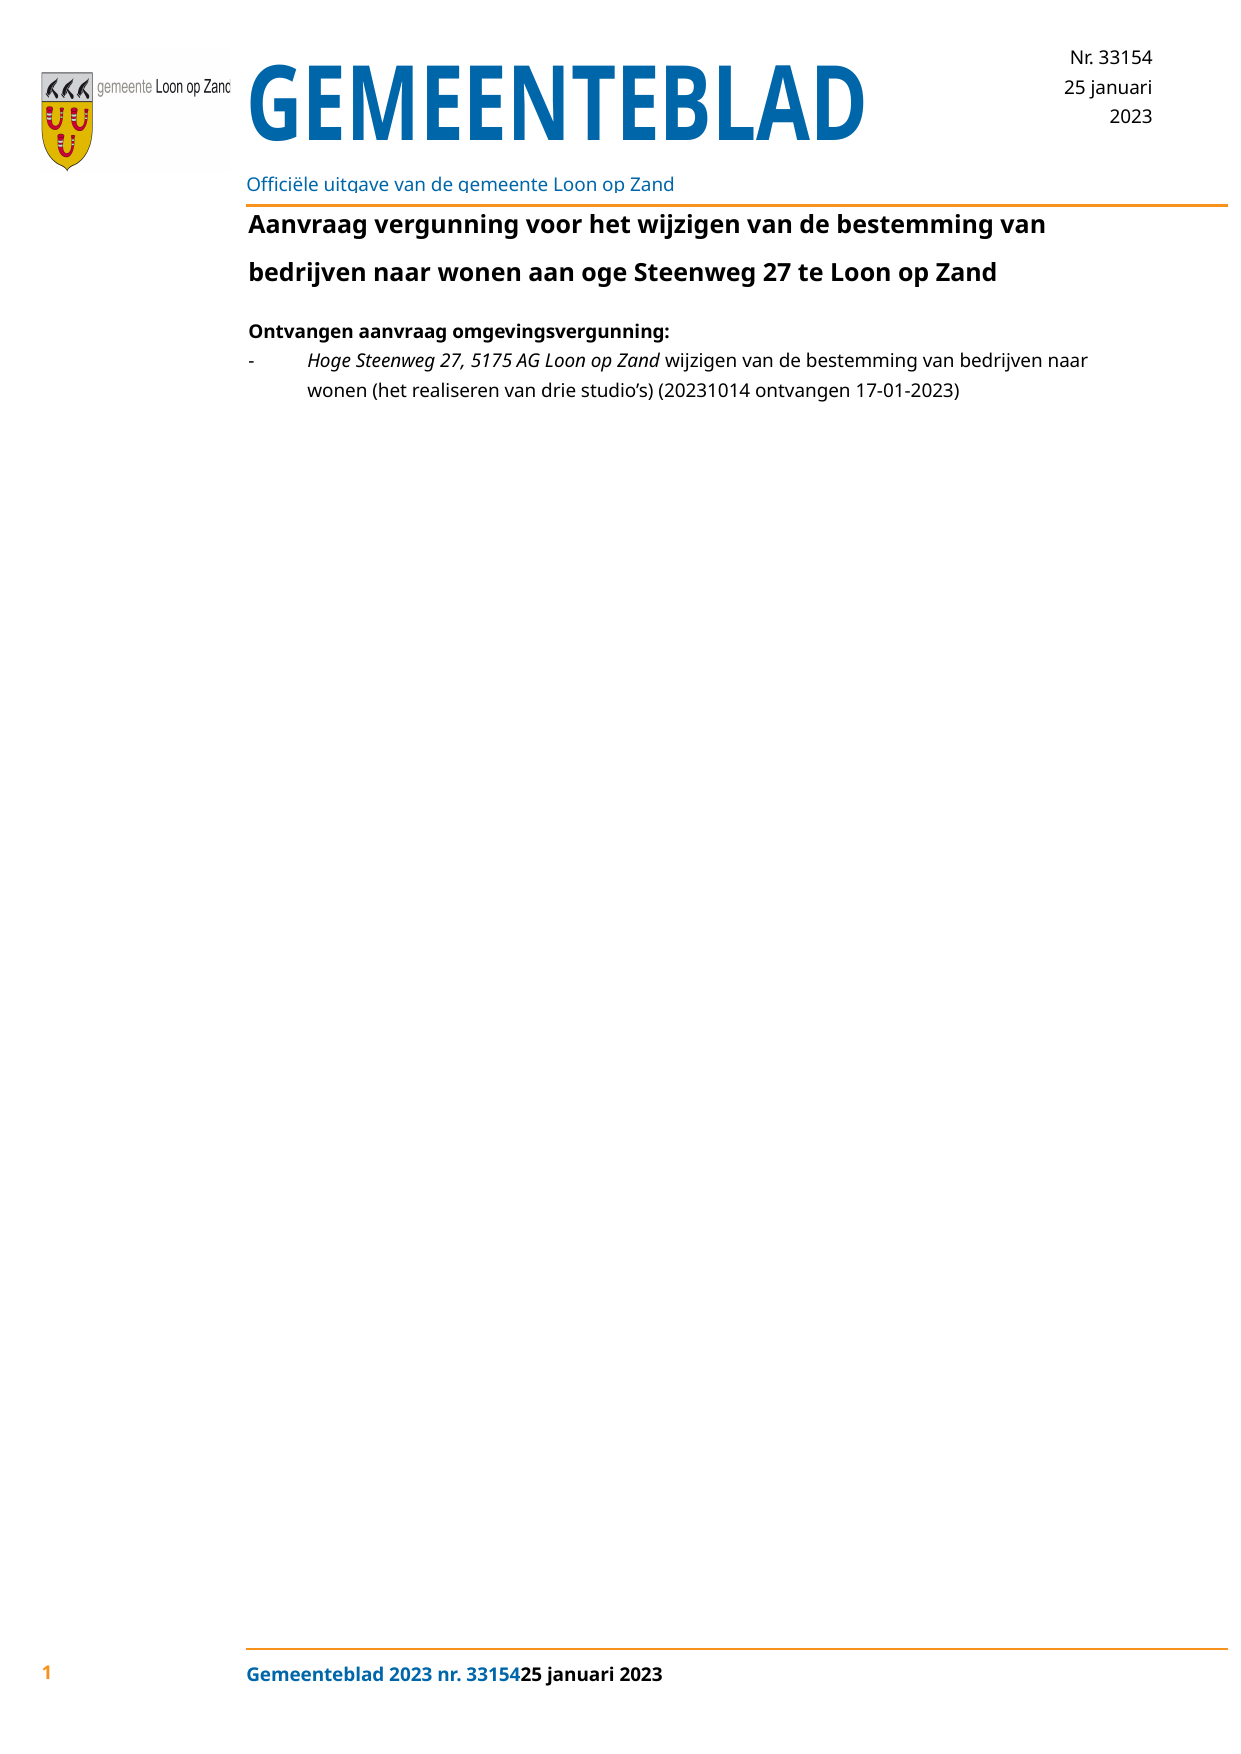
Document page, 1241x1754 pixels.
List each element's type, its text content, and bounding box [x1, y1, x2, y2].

text Aanvraag vergunning voor het wijzigen van de bestemming van bedrijven naar wonen aan oge Steenweg 27 te Loon op Zand [248, 207, 1152, 288]
text Ontvangen aanvraag omgevingsvergunning: [248, 318, 1152, 344]
list Hoge Steenweg 27, 5175 AG Loon op Zand wijzigen van de bestemming van bedrijven naar wonen (het realiseren van drie studio’s) (20231014 ontvangen 17-01-2023) [248, 347, 1152, 403]
picture [41, 47, 231, 172]
